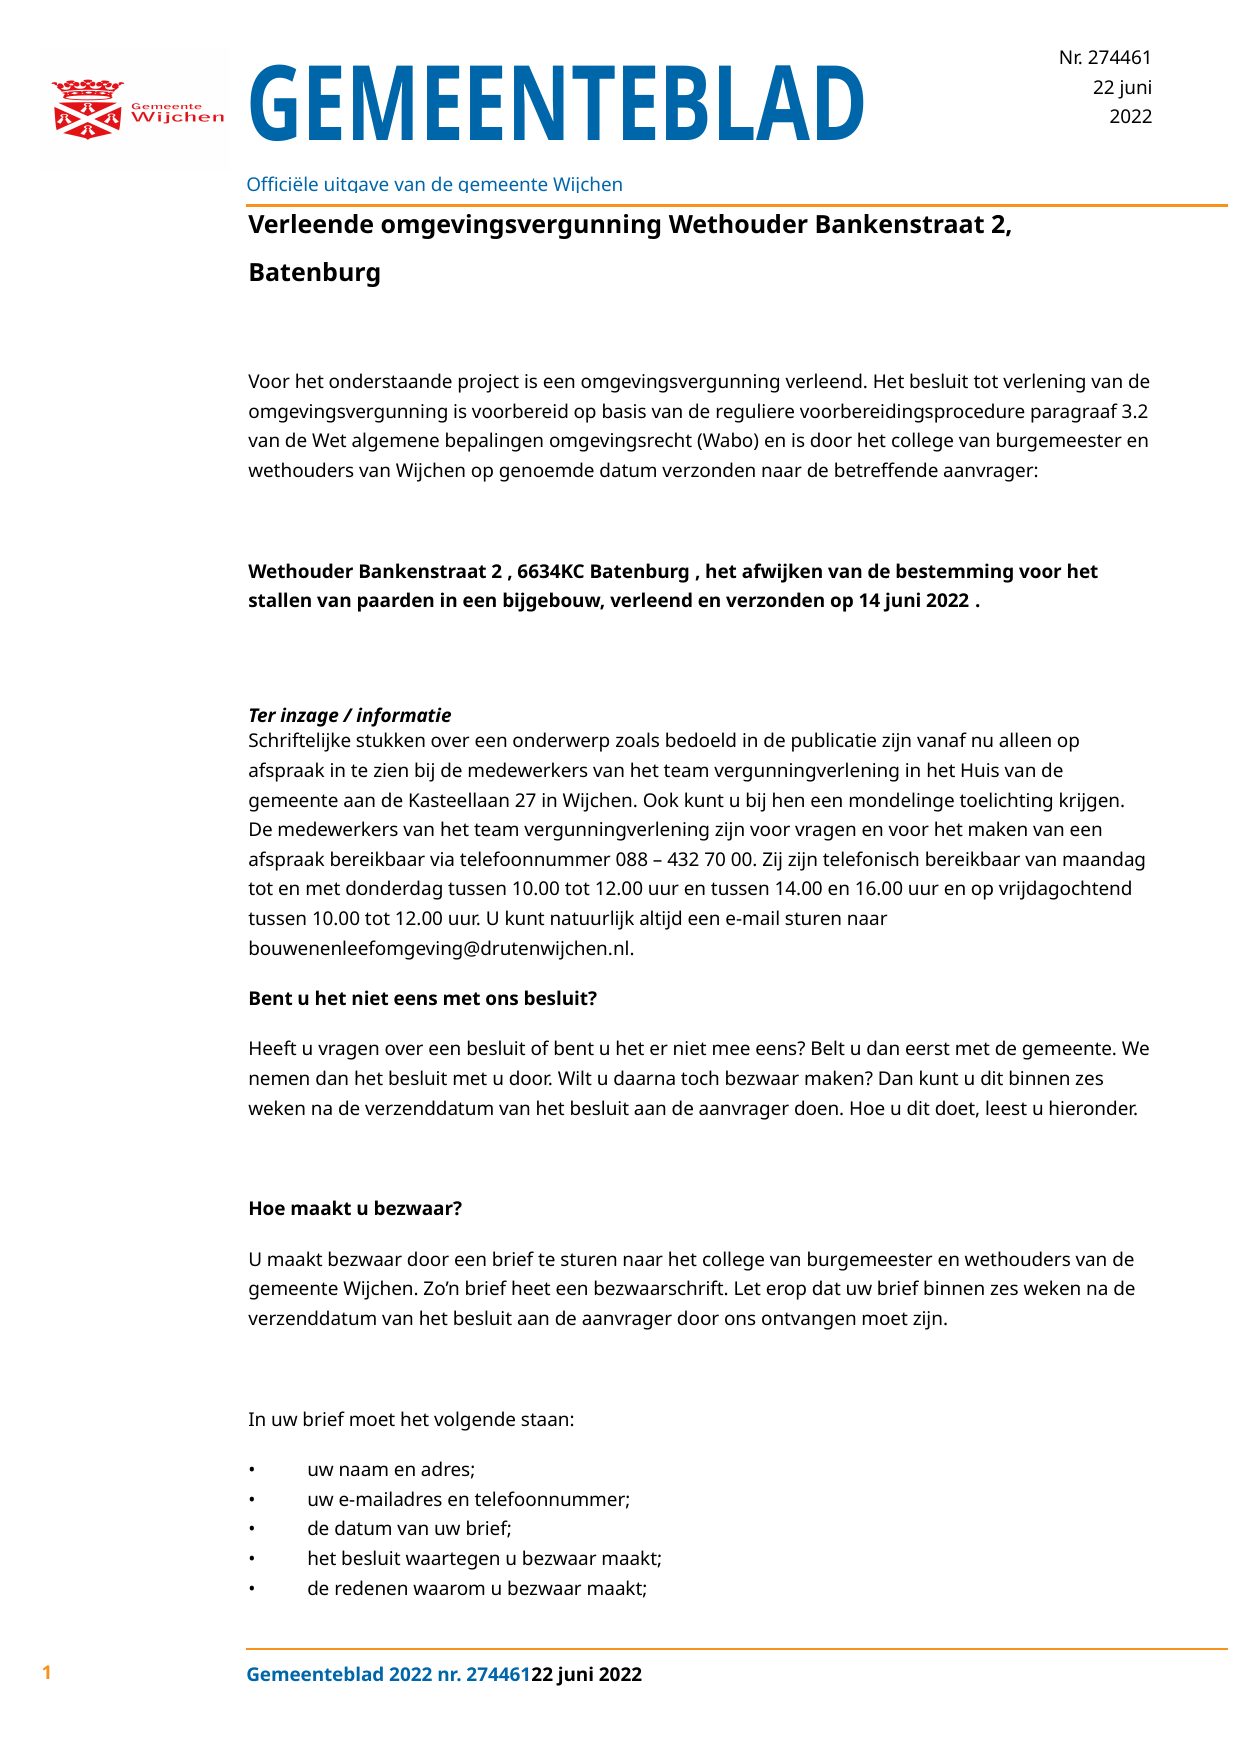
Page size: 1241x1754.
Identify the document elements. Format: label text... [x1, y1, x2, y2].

picture [41, 47, 231, 172]
text In uw brief moet het volgende staan: [248, 1406, 1152, 1432]
list uw naam en adres; [248, 1456, 1152, 1482]
text Bent u het niet eens met ons besluit? [248, 985, 1152, 1011]
text Schriftelijke stukken over een onderwerp zoals bedoeld in de publicatie zijn vanaf nu alleen op afspraak in te zien bij de medewerkers van het team vergunningverlening in het Huis van de gemeente aan de Kasteellaan 27 in Wijchen. Ook kunt u bij hen een mondelinge toelichting krijgen. De medewerkers van het team vergunningverlening zijn voor vragen en voor het maken van een afspraak bereikbaar via telefoonnummer 088 – 432 70 00. Zij zijn telefonisch bereikbaar van maandag tot en met donderdag tussen 10.00 tot 12.00 uur en tussen 14.00 en 16.00 uur en op vrijdagochtend tussen 10.00 tot 12.00 uur. U kunt natuurlijk altijd een e-mail sturen naar bouwenenleefomgeving@drutenwijchen.nl. [248, 728, 1152, 960]
text Heeft u vragen over een besluit of bent u het er niet mee eens? Belt u dan eerst met de gemeente. We nemen dan het besluit met u door. Wilt u daarna toch bezwaar maken? Dan kunt u dit binnen zes weken na de verzenddatum van het besluit aan de aanvrager doen. Hoe u dit doet, leest u hieronder. [248, 1036, 1152, 1120]
text Ter inzage / informatie [248, 702, 1152, 728]
text Hoe maakt u bezwaar? [248, 1196, 1152, 1221]
text Voor het onderstaande project is een omgevingsvergunning verleend. Het besluit tot verlening van de omgevingsvergunning is voorbereid op basis van de reguliere voorbereidingsprocedure paragraaf 3.2 van de Wet algemene bepalingen omgevingsrecht (Wabo) en is door het college van burgemeester en wethouders van Wijchen op genoemde datum verzonden naar de betreffende aanvrager: [248, 368, 1152, 483]
text U maakt bezwaar door een brief te sturen naar het college van burgemeester en wethouders van de gemeente Wijchen. Zo’n brief heet een bezwaarschrift. Let erop dat uw brief binnen zes weken na de verzenddatum van het besluit aan de aanvrager door ons ontvangen moet zijn. [248, 1246, 1152, 1331]
list de redenen waarom u bezwaar maakt; [248, 1575, 1152, 1600]
list uw e-mailadres en telefoonnummer; [248, 1486, 1152, 1512]
text Wethouder Bankenstraat 2 , 6634KC Batenburg , het afwijken van de bestemming voor het stallen van paarden in een bijgebouw, verleend en verzonden op 14 juni 2022 . [248, 558, 1152, 613]
list het besluit waartegen u bezwaar maakt; [248, 1545, 1152, 1571]
text Verleende omgevingsvergunning Wethouder Bankenstraat 2, Batenburg [248, 207, 1152, 288]
list de datum van uw brief; [248, 1516, 1152, 1541]
